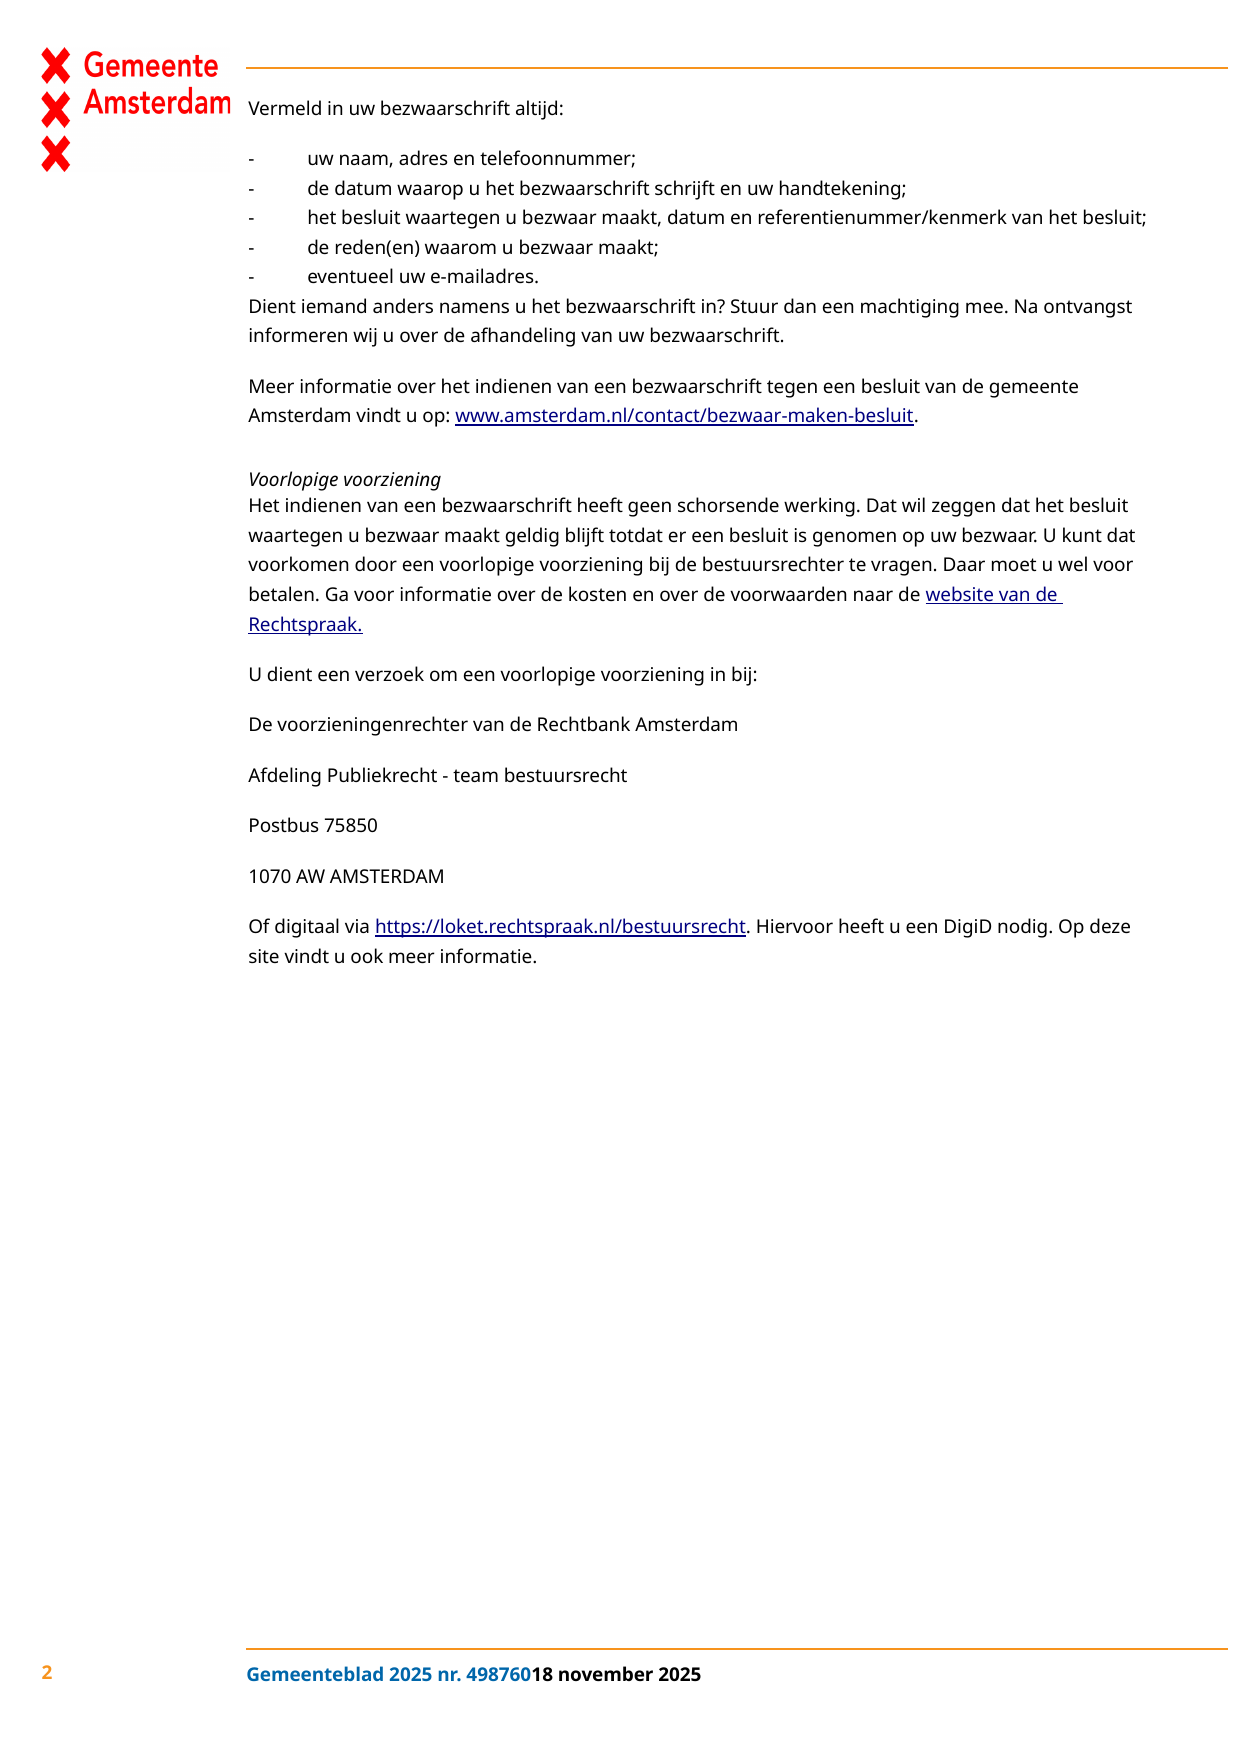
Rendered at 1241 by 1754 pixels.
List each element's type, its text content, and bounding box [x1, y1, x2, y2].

list het besluit waartegen u bezwaar maakt, datum en referentienummer/kenmerk van het besluit; [248, 204, 1152, 230]
text Of digitaal via https://loket.rechtspraak.nl/bestuursrecht. Hiervoor heeft u een DigiD nodig. Op deze site vindt u ook meer informatie. [248, 913, 1152, 968]
list uw naam, adres en telefoonnummer; [248, 145, 1152, 171]
list eventueel uw e-mailadres. [248, 263, 1152, 289]
text Voorlopige voorziening [248, 467, 1152, 492]
text De voorzieningenrechter van de Rechtbank Amsterdam [248, 712, 1152, 737]
text 1070 AW AMSTERDAM [248, 863, 1152, 888]
text Het indienen van een bezwaarschrift heeft geen schorsende werking. Dat wil zeggen dat het besluit waartegen u bezwaar maakt geldig blijft totdat er een besluit is genomen op uw bezwaar. U kunt dat voorkomen door een voorlopige voorziening bij de bestuursrechter te vragen. Daar moet u wel voor betalen. Ga voor informatie over de kosten en over de voorwaarden naar de website van de Rechtspraak. [248, 492, 1152, 636]
text U dient een verzoek om een voorlopige voorziening in bij: [248, 661, 1152, 687]
text Postbus 75850 [248, 812, 1152, 838]
text Meer informatie over het indienen van een bezwaarschrift tegen een besluit van de gemeente Amsterdam vindt u op: www.amsterdam.nl/contact/bezwaar-maken-besluit. [248, 373, 1152, 428]
text Dient iemand anders namens u het bezwaarschrift in? Stuur dan een machtiging mee. Na ontvangst informeren wij u over de afhandeling van uw bezwaarschrift. [248, 293, 1152, 348]
picture [41, 47, 231, 172]
list de datum waarop u het bezwaarschrift schrijft en uw handtekening; [248, 175, 1152, 201]
text Afdeling Publiekrecht - team bestuursrecht [248, 762, 1152, 788]
list de reden(en) waarom u bezwaar maakt; [248, 234, 1152, 260]
text Vermeld in uw bezwaarschrift altijd: [248, 95, 1152, 121]
